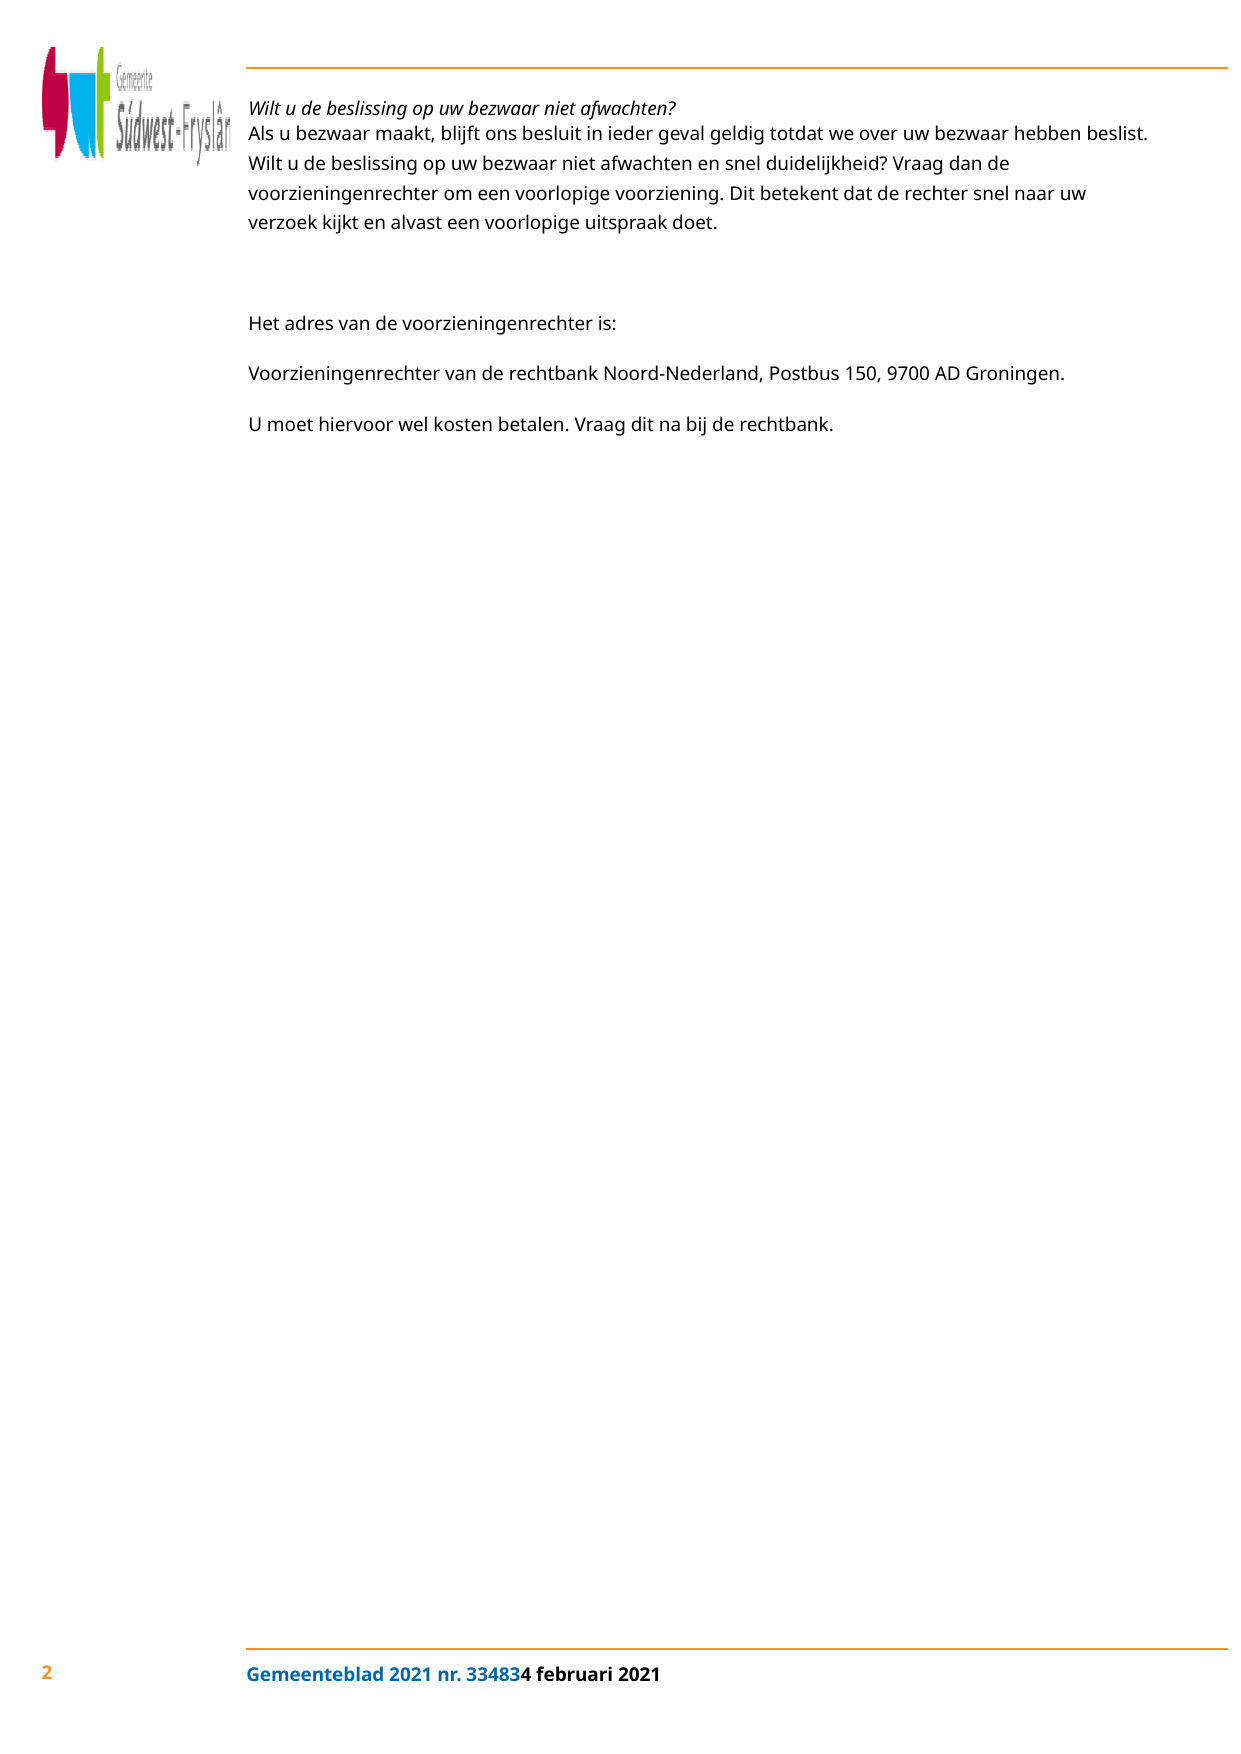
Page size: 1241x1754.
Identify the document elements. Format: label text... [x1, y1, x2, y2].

text Wilt u de beslissing op uw bezwaar niet afwachten? [248, 95, 1152, 121]
picture [41, 47, 231, 172]
text Als u bezwaar maakt, blijft ons besluit in ieder geval geldig totdat we over uw bezwaar hebben beslist. Wilt u de beslissing op uw bezwaar niet afwachten en snel duidelijkheid? Vraag dan de voorzieningenrechter om een voorlopige voorziening. Dit betekent dat de rechter snel naar uw verzoek kijkt en alvast een voorlopige uitspraak doet. [248, 121, 1152, 235]
text Het adres van de voorzieningenrechter is: [248, 310, 1152, 336]
text Voorzieningenrechter van de rechtbank Noord-Nederland, Postbus 150, 9700 AD Groningen. [248, 361, 1152, 386]
text U moet hiervoor wel kosten betalen. Vraag dit na bij de rechtbank. [248, 411, 1152, 437]
